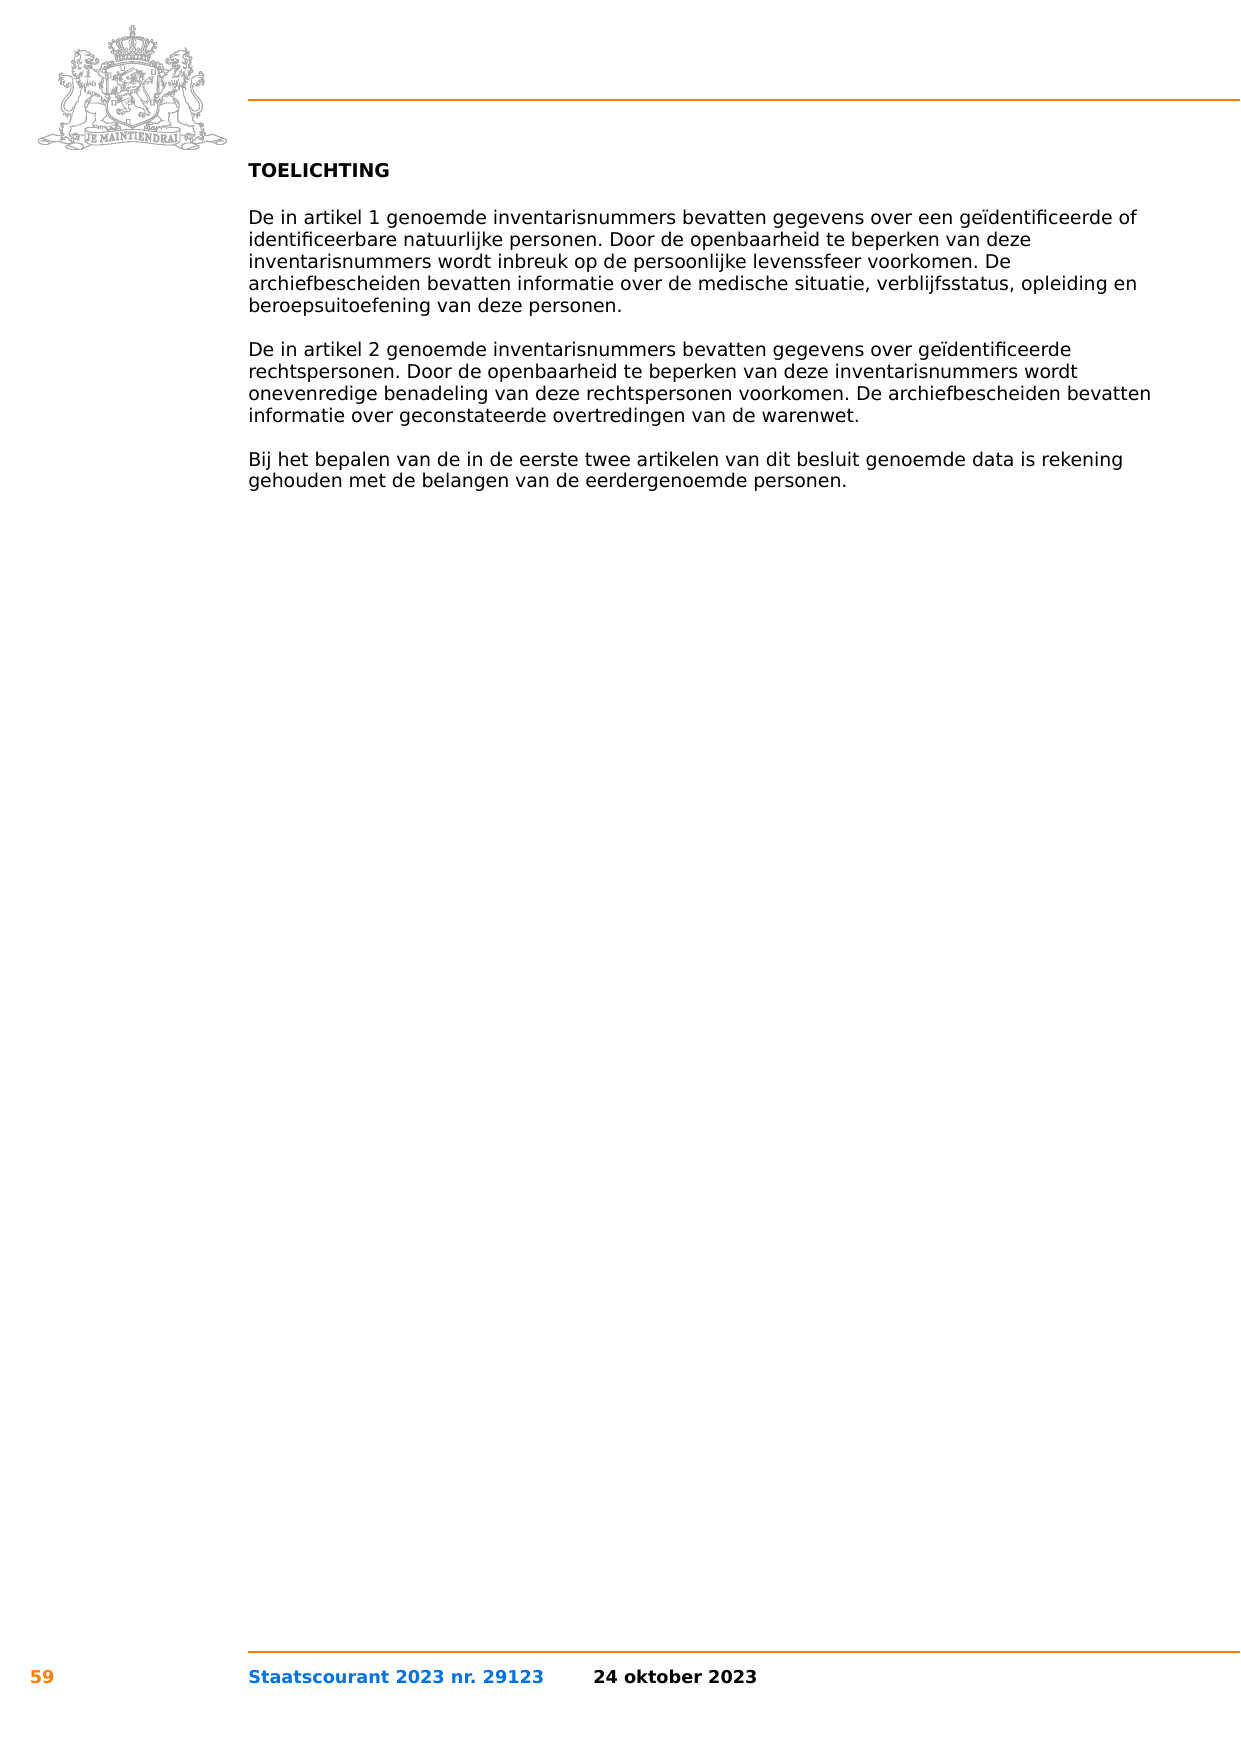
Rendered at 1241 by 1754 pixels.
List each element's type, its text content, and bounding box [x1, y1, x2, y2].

text De in artikel 1 genoemde inventarisnummers bevatten gegevens over een geïdentificeerde of identificeerbare natuurlijke personen. Door de openbaarheid te beperken van deze inventarisnummers wordt inbreuk op de persoonlijke levenssfeer voorkomen. De archiefbescheiden bevatten informatie over de medische situatie, verblijfsstatus, opleiding en beroepsuitoefening van deze personen. [248, 207, 1163, 317]
text De in artikel 2 genoemde inventarisnummers bevatten gegevens over geïdentificeerde rechtspersonen. Door de openbaarheid te beperken van deze inventarisnummers wordt onevenredige benadeling van deze rechtspersonen voorkomen. De archiefbescheiden bevatten informatie over geconstateerde overtredingen van de warenwet. [248, 339, 1163, 427]
subtitle TOELICHTING [248, 160, 1163, 182]
text Bij het bepalen van de in de eerste twee artikelen van dit besluit genoemde data is rekening gehouden met de belangen van de eerdergenoemde personen. [248, 448, 1163, 492]
picture [38, 25, 227, 150]
